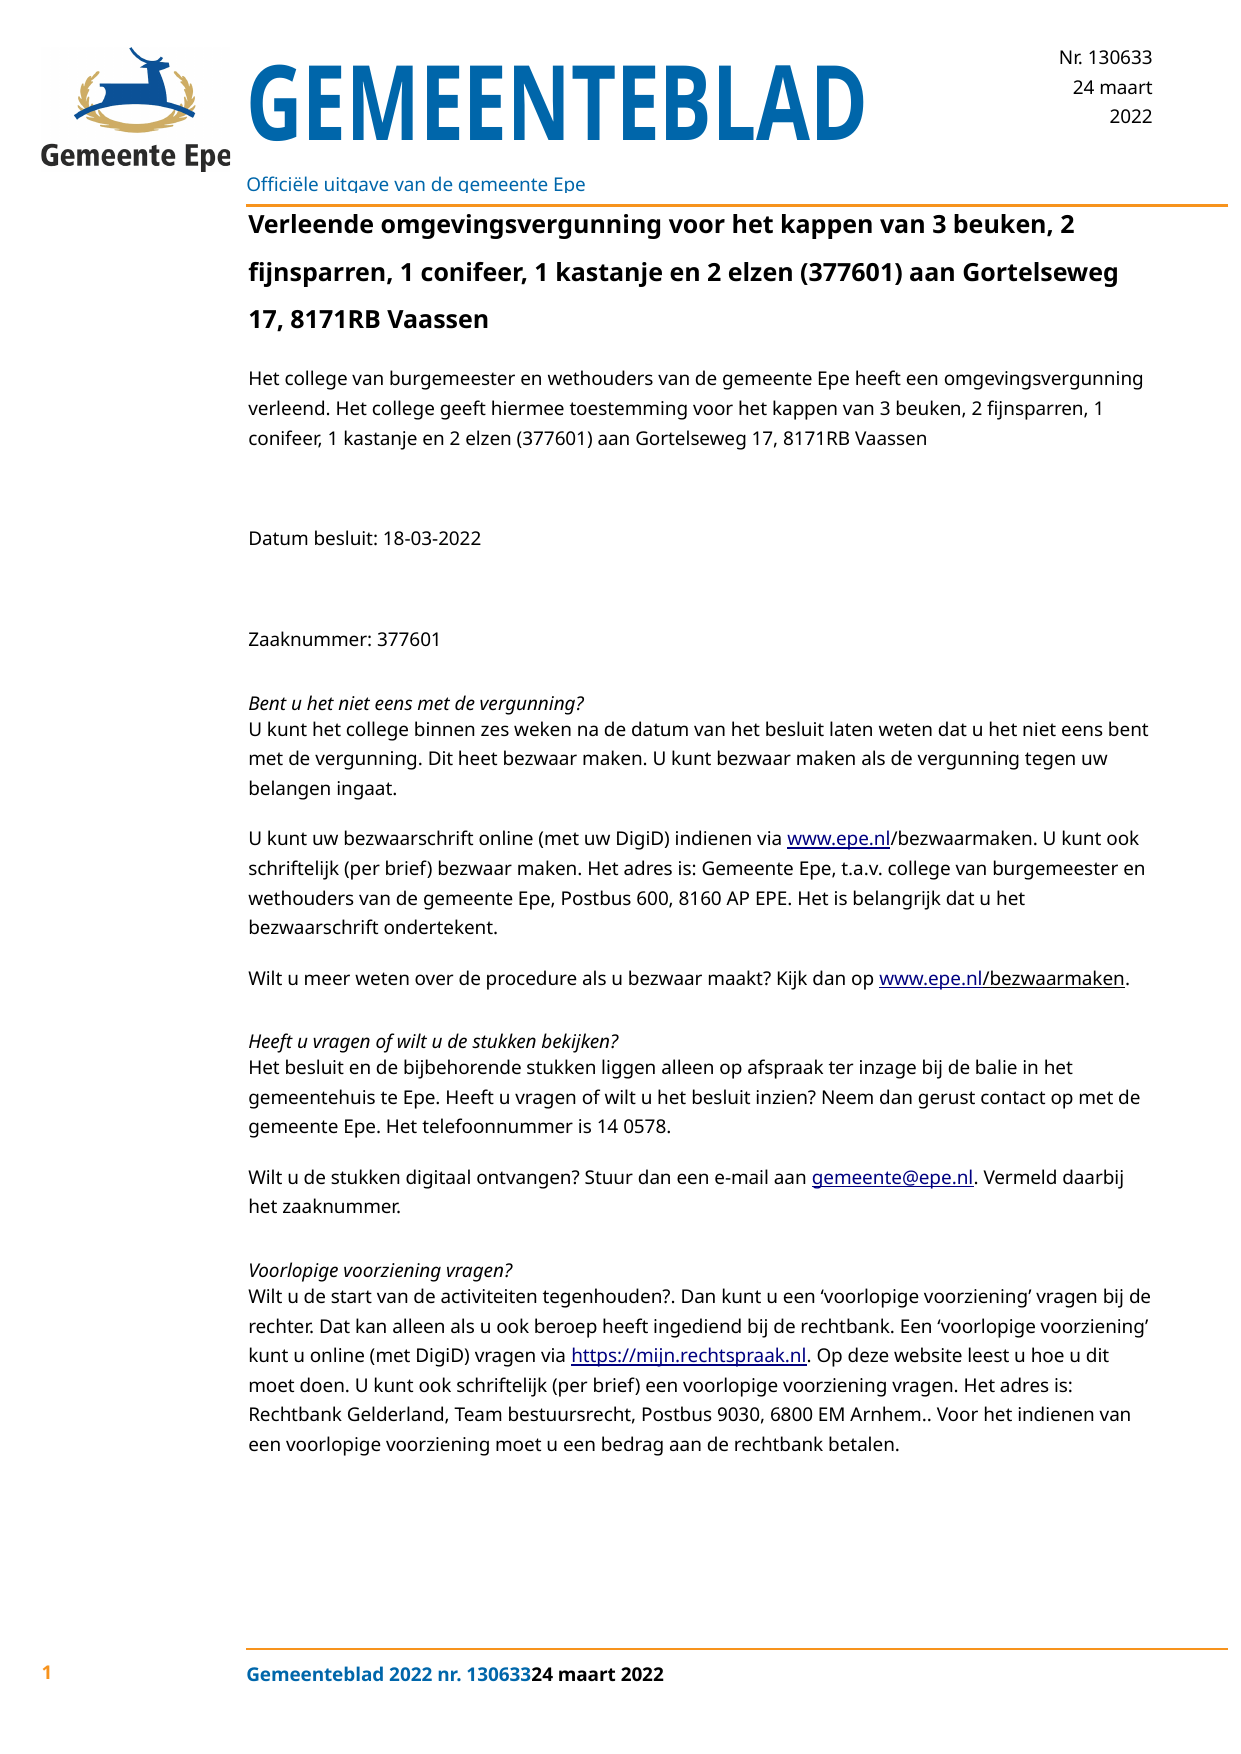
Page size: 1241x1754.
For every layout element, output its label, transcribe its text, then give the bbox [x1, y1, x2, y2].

text Het college van burgemeester en wethouders van de gemeente Epe heeft een omgevingsvergunning verleend. Het college geeft hiermee toestemming voor het kappen van 3 beuken, 2 fijnsparren, 1 conifeer, 1 kastanje en 2 elzen (377601) aan Gortelseweg 17, 8171RB Vaassen [248, 366, 1152, 450]
text Wilt u de start van de activiteiten tegenhouden?. Dan kunt u een ‘voorlopige voorziening’ vragen bij de rechter. Dat kan alleen als u ook beroep heeft ingediend bij de rechtbank. Een ‘voorlopige voorziening’ kunt u online (met DigiD) vragen via https://mijn.rechtspraak.nl. Op deze website leest u hoe u dit moet doen. U kunt ook schriftelijk (per brief) een voorlopige voorziening vragen. Het adres is: Rechtbank Gelderland, Team bestuursrecht, Postbus 9030, 6800 EM Arnhem.. Voor het indienen van een voorlopige voorziening moet u een bedrag aan de rechtbank betalen. [248, 1283, 1152, 1457]
text Bent u het niet eens met de vergunning? [248, 690, 1152, 716]
text Het besluit en de bijbehorende stukken liggen alleen op afspraak ter inzage bij de balie in het gemeentehuis te Epe. Heeft u vragen of wilt u het besluit inzien? Neem dan gerust contact op met de gemeente Epe. Het telefoonnummer is 14 0578. [248, 1054, 1152, 1139]
text Zaaknummer: 377601 [248, 626, 1152, 652]
text Verleende omgevingsvergunning voor het kappen van 3 beuken, 2 fijnsparren, 1 conifeer, 1 kastanje en 2 elzen (377601) aan Gortelseweg 17, 8171RB Vaassen [248, 207, 1152, 336]
text Wilt u meer weten over de procedure als u bezwaar maakt? Kijk dan op www.epe.nl/bezwaarmaken. [248, 965, 1152, 991]
text Heeft u vragen of wilt u de stukken bekijken? [248, 1029, 1152, 1054]
picture [41, 47, 231, 172]
text Datum besluit: 18-03-2022 [248, 526, 1152, 551]
text U kunt het college binnen zes weken na de datum van het besluit laten weten dat u het niet eens bent met de vergunning. Dit heet bezwaar maken. U kunt bezwaar maken als de vergunning tegen uw belangen ingaat. [248, 716, 1152, 801]
text U kunt uw bezwaarschrift online (met uw DigiD) indienen via www.epe.nl/bezwaarmaken. U kunt ook schriftelijk (per brief) bezwaar maken. Het adres is: Gemeente Epe, t.a.v. college van burgemeester en wethouders van de gemeente Epe, Postbus 600, 8160 AP EPE. Het is belangrijk dat u het bezwaarschrift ondertekent. [248, 826, 1152, 940]
text Voorlopige voorziening vragen? [248, 1258, 1152, 1283]
text Wilt u de stukken digitaal ontvangen? Stuur dan een e-mail aan gemeente@epe.nl. Vermeld daarbij het zaaknummer. [248, 1164, 1152, 1219]
